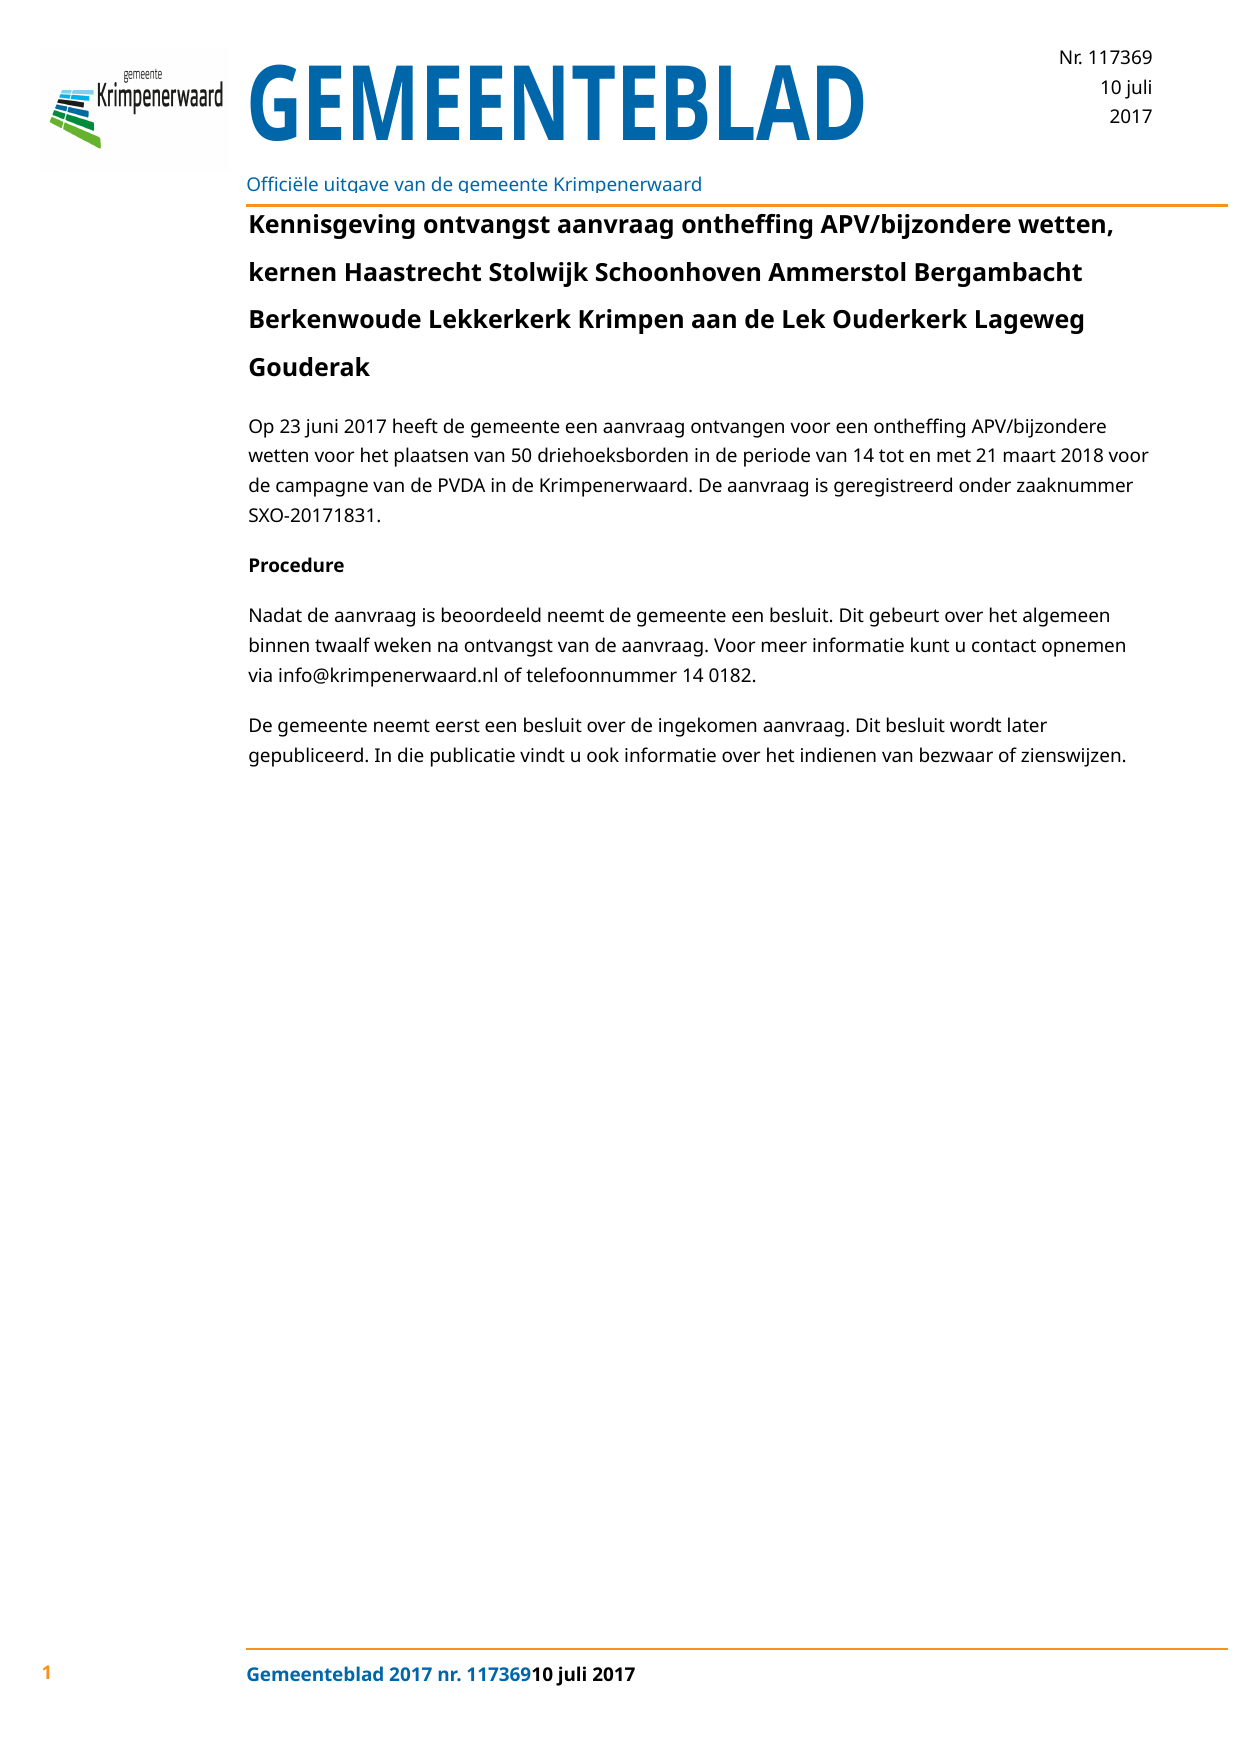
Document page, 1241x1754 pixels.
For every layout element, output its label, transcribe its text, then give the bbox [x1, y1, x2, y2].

text Procedure [248, 552, 1152, 578]
picture [41, 47, 231, 172]
text Op 23 juni 2017 heeft de gemeente een aanvraag ontvangen voor een ontheffing APV/bijzondere wetten voor het plaatsen van 50 driehoeksborden in de periode van 14 tot en met 21 maart 2018 voor de campagne van de PVDA in de Krimpenerwaard. De aanvraag is geregistreerd onder zaaknummer SXO-20171831. [248, 413, 1152, 528]
text De gemeente neemt eerst een besluit over de ingekomen aanvraag. Dit besluit wordt later gepubliceerd. In die publicatie vindt u ook informatie over het indienen van bezwaar of zienswijzen. [248, 712, 1152, 768]
text Kennisgeving ontvangst aanvraag ontheffing APV/bijzondere wetten, kernen Haastrecht Stolwijk Schoonhoven Ammerstol Bergambacht Berkenwoude Lekkerkerk Krimpen aan de Lek Ouderkerk Lageweg Gouderak [248, 207, 1152, 384]
text Nadat de aanvraag is beoordeeld neemt de gemeente een besluit. Dit gebeurt over het algemeen binnen twaalf weken na ontvangst van de aanvraag. Voor meer informatie kunt u contact opnemen via info@krimpenerwaard.nl of telefoonnummer 14 0182. [248, 603, 1152, 688]
